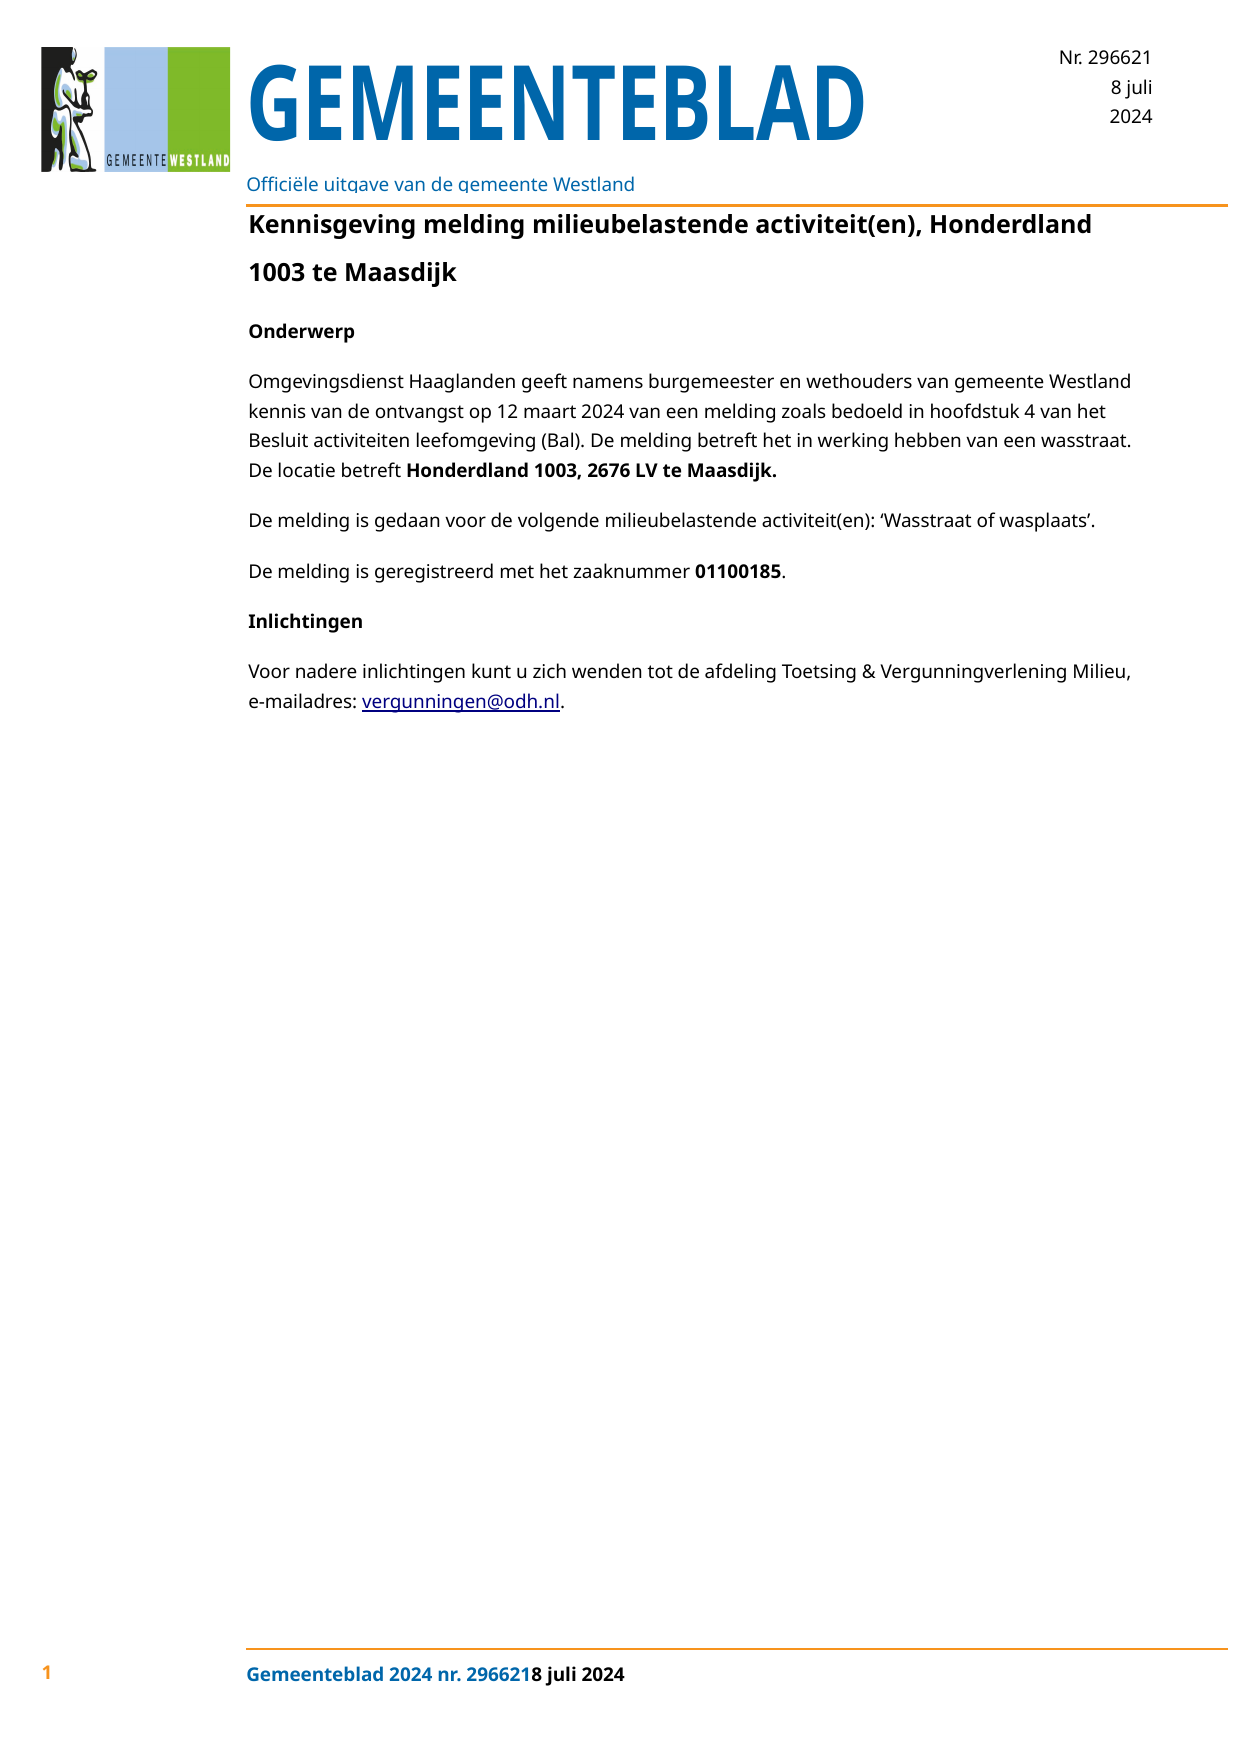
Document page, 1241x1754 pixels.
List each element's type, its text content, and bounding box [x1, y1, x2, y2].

text Voor nadere inlichtingen kunt u zich wenden tot de afdeling Toetsing & Vergunningverlening Milieu, e-mailadres: vergunningen@odh.nl. [248, 659, 1152, 714]
text De melding is geregistreerd met het zaaknummer 01100185. [248, 558, 1152, 584]
picture [41, 47, 231, 172]
text Inlichtingen [248, 608, 1152, 634]
text Kennisgeving melding milieubelastende activiteit(en), Honderdland 1003 te Maasdijk [248, 207, 1152, 288]
text Onderwerp [248, 318, 1152, 344]
text De melding is gedaan voor de volgende milieubelastende activiteit(en): ‘Wasstraat of wasplaats’. [248, 507, 1152, 533]
text Omgevingsdienst Haaglanden geeft namens burgemeester en wethouders van gemeente Westland kennis van de ontvangst op 12 maart 2024 van een melding zoals bedoeld in hoofdstuk 4 van het Besluit activiteiten leefomgeving (Bal). De melding betreft het in werking hebben van een wasstraat. De locatie betreft Honderdland 1003, 2676 LV te Maasdijk. [248, 368, 1152, 483]
